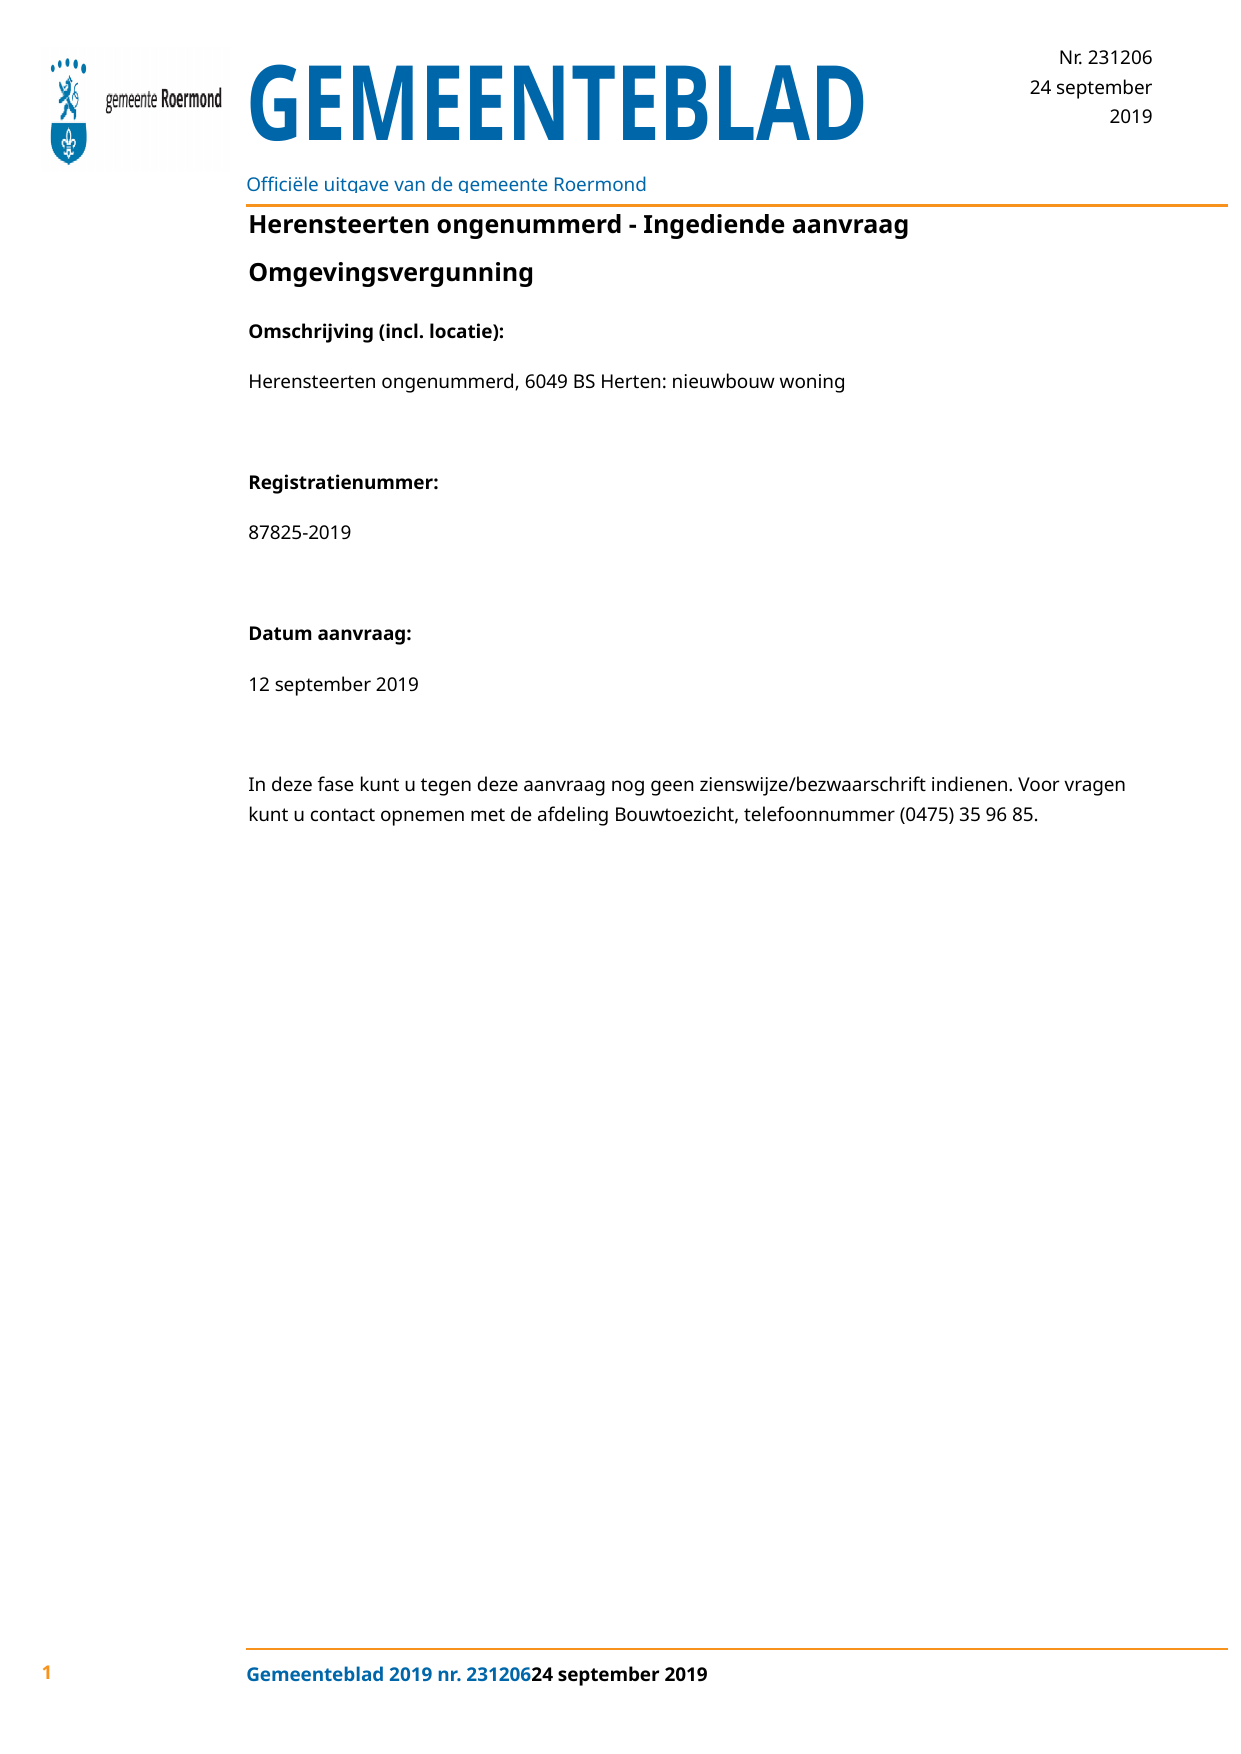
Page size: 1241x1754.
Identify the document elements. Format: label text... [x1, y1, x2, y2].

text 12 september 2019 [248, 671, 1152, 697]
text In deze fase kunt u tegen deze aanvraag nog geen zienswijze/bezwaarschrift indienen. Voor vragen kunt u contact opnemen met de afdeling Bouwtoezicht, telefoonnummer (0475) 35 96 85. [248, 772, 1152, 827]
picture [41, 47, 231, 172]
text 87825-2019 [248, 519, 1152, 545]
text Datum aanvraag: [248, 620, 1152, 646]
text Herensteerten ongenummerd, 6049 BS Herten: nieuwbouw woning [248, 368, 1152, 394]
text Herensteerten ongenummerd - Ingediende aanvraag Omgevingsvergunning [248, 207, 1152, 288]
text Omschrijving (incl. locatie): [248, 318, 1152, 344]
text Registratienummer: [248, 469, 1152, 495]
